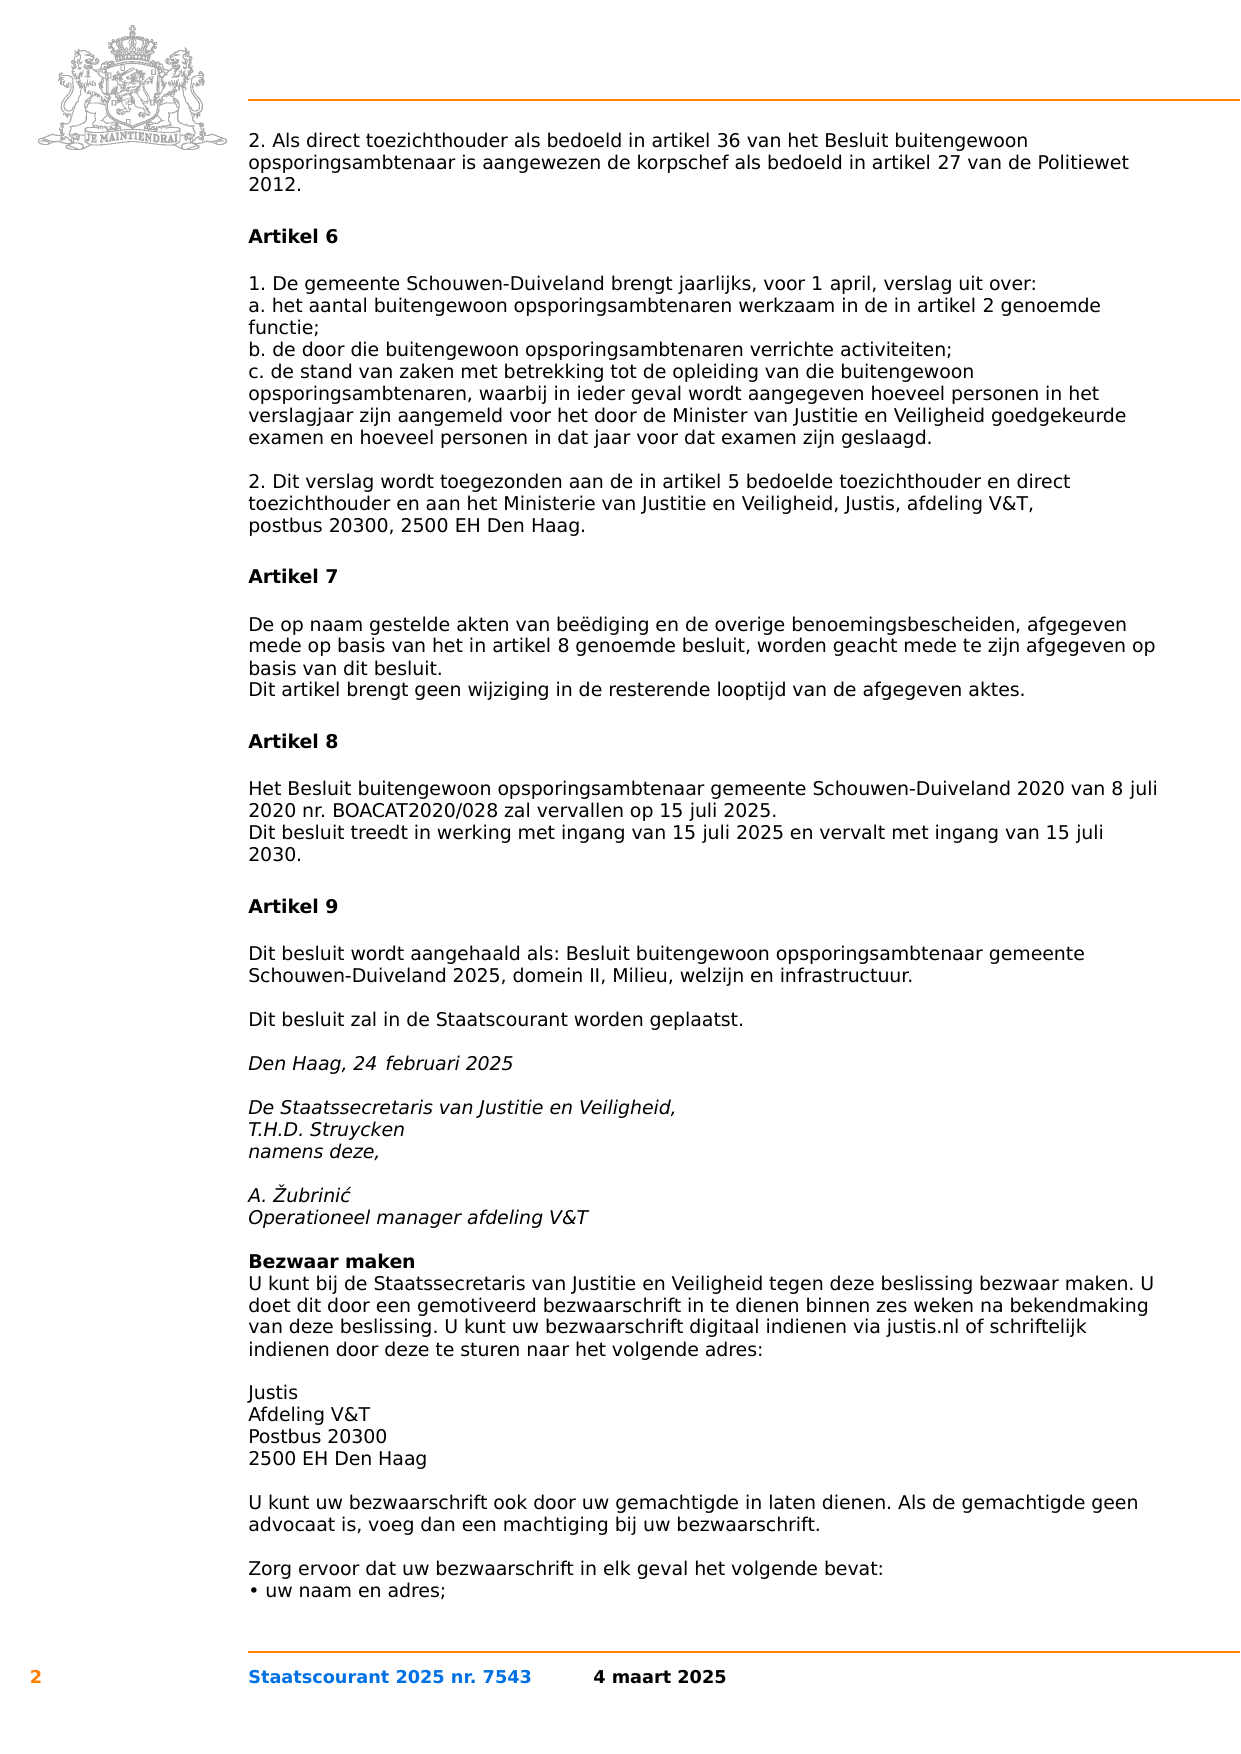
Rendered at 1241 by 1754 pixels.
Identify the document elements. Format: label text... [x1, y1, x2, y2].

text De op naam gestelde akten van beëdiging en de overige benoemingsbescheiden, afgegeven mede op basis van het in artikel 8 genoemde besluit, worden geacht mede te zijn afgegeven op basis van dit besluit. [248, 613, 1163, 679]
text 1. De gemeente Schouwen-Duiveland brengt jaarlijks, voor 1 april, verslag uit over: [248, 273, 1163, 295]
subtitle Artikel 7 [248, 566, 1163, 588]
text Postbus 20300 [248, 1426, 1163, 1448]
text U kunt uw bezwaarschrift ook door uw gemachtigde in laten dienen. Als de gemachtigde geen advocaat is, voeg dan een machtiging bij uw bezwaarschrift. [248, 1492, 1163, 1536]
text • uw naam en adres; [248, 1580, 1163, 1602]
text Zorg ervoor dat uw bezwaarschrift in elk geval het volgende bevat: [248, 1558, 1163, 1580]
text Het Besluit buitengewoon opsporingsambtenaar gemeente Schouwen-Duiveland 2020 van 8 juli 2020 nr. BOACAT2020/028 zal vervallen op 15 juli 2025. [248, 778, 1163, 822]
text Den Haag, 24 februari 2025 [248, 1053, 1163, 1075]
subtitle Artikel 8 [248, 731, 1163, 753]
text De Staatssecretaris van Justitie en Veiligheid, T.H.D. Struycken namens deze, A. Žubrinić Operationeel manager afdeling V&T [248, 1097, 1163, 1229]
text 2. Als direct toezichthouder als bedoeld in artikel 36 van het Besluit buitengewoon opsporingsambtenaar is aangewezen de korpschef als bedoeld in artikel 27 van de Politiewet 2012. [248, 130, 1163, 196]
text Justis [248, 1382, 1163, 1404]
text U kunt bij de Staatssecretaris van Justitie en Veiligheid tegen deze beslissing bezwaar maken. U doet dit door een gemotiveerd bezwaarschrift in te dienen binnen zes weken na bekendmaking van deze beslissing. U kunt uw bezwaarschrift digitaal indienen via justis.nl of schriftelijk indienen door deze te sturen naar het volgende adres: [248, 1272, 1163, 1360]
text 2500 EH Den Haag [248, 1448, 1163, 1470]
text Dit besluit treedt in werking met ingang van 15 juli 2025 en vervalt met ingang van 15 juli 2030. [248, 822, 1163, 866]
subtitle Artikel 6 [248, 226, 1163, 248]
text c. de stand van zaken met betrekking tot de opleiding van die buitengewoon opsporingsambtenaren, waarbij in ieder geval wordt aangegeven hoeveel personen in het verslagjaar zijn aangemeld voor het door de Minister van Justitie en Veiligheid goedgekeurde examen en hoeveel personen in dat jaar voor dat examen zijn geslaagd. [248, 361, 1163, 449]
text Dit besluit zal in de Staatscourant worden geplaatst. [248, 1009, 1163, 1031]
text a. het aantal buitengewoon opsporingsambtenaren werkzaam in de in artikel 2 genoemde functie; [248, 295, 1163, 339]
subtitle Artikel 9 [248, 896, 1163, 918]
text b. de door die buitengewoon opsporingsambtenaren verrichte activiteiten; [248, 339, 1163, 361]
text Afdeling V&T [248, 1404, 1163, 1426]
text Bezwaar maken [248, 1251, 1163, 1272]
text Dit besluit wordt aangehaald als: Besluit buitengewoon opsporingsambtenaar gemeente Schouwen-Duiveland 2025, domein II, Milieu, welzijn en infrastructuur. [248, 943, 1163, 987]
text Dit artikel brengt geen wijziging in de resterende looptijd van de afgegeven aktes. [248, 679, 1163, 701]
text 2. Dit verslag wordt toegezonden aan de in artikel 5 bedoelde toezichthouder en direct toezichthouder en aan het Ministerie van Justitie en Veiligheid, Justis, afdeling V&T, postbus 20300, 2500 EH Den Haag. [248, 471, 1163, 536]
picture [38, 25, 227, 150]
